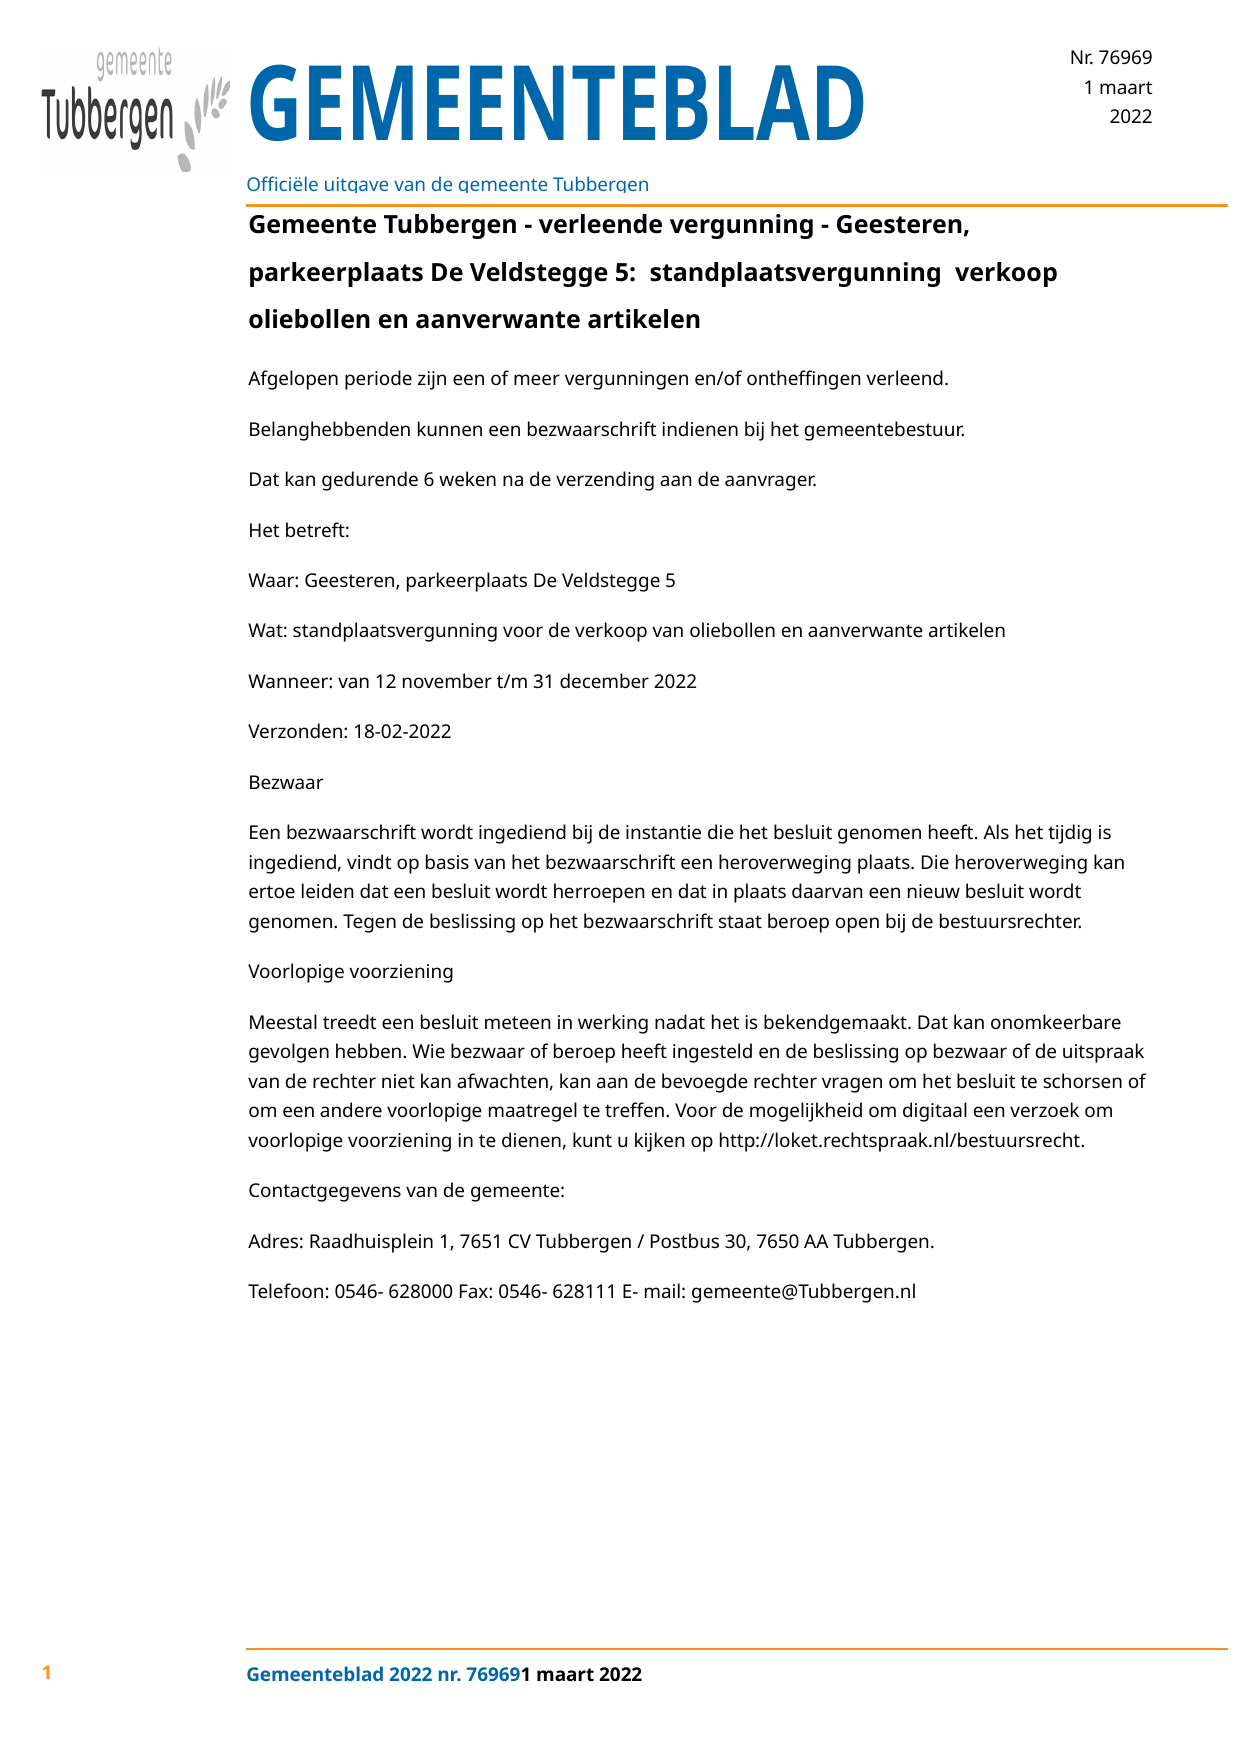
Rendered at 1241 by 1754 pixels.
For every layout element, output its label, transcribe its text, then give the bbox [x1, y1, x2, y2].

text Een bezwaarschrift wordt ingediend bij de instantie die het besluit genomen heeft. Als het tijdig is ingediend, vindt op basis van het bezwaarschrift een heroverweging plaats. Die heroverweging kan ertoe leiden dat een besluit wordt herroepen en dat in plaats daarvan een nieuw besluit wordt genomen. Tegen de beslissing op het bezwaarschrift staat beroep open bij de bestuursrechter. [248, 819, 1152, 934]
text Wat: standplaatsvergunning voor de verkoop van oliebollen en aanverwante artikelen [248, 618, 1152, 643]
text Afgelopen periode zijn een of meer vergunningen en/of ontheffingen verleend. [248, 366, 1152, 391]
text Bezwaar [248, 769, 1152, 794]
text Het betreft: [248, 517, 1152, 542]
text Gemeente Tubbergen - verleende vergunning - Geesteren, parkeerplaats De Veldstegge 5: standplaatsvergunning verkoop oliebollen en aanverwante artikelen [248, 207, 1152, 336]
text Belanghebbenden kunnen een bezwaarschrift indienen bij het gemeentebestuur. [248, 416, 1152, 442]
text Waar: Geesteren, parkeerplaats De Veldstegge 5 [248, 567, 1152, 593]
text Verzonden: 18-02-2022 [248, 718, 1152, 744]
text Voorlopige voorziening [248, 958, 1152, 984]
text Wanneer: van 12 november t/m 31 december 2022 [248, 668, 1152, 694]
text Dat kan gedurende 6 weken na de verzending aan de aanvrager. [248, 466, 1152, 492]
text Contactgegevens van de gemeente: [248, 1178, 1152, 1203]
text Telefoon: 0546- 628000 Fax: 0546- 628111 E- mail: gemeente@Tubbergen.nl [248, 1278, 1152, 1304]
text Adres: Raadhuisplein 1, 7651 CV Tubbergen / Postbus 30, 7650 AA Tubbergen. [248, 1228, 1152, 1254]
picture [41, 47, 231, 172]
text Meestal treedt een besluit meteen in werking nadat het is bekendgemaakt. Dat kan onomkeerbare gevolgen hebben. Wie bezwaar of beroep heeft ingesteld en de beslissing op bezwaar of de uitspraak van de rechter niet kan afwachten, kan aan de bevoegde rechter vragen om het besluit te schorsen of om een andere voorlopige maatregel te treffen. Voor de mogelijkheid om digitaal een verzoek om voorlopige voorziening in te dienen, kunt u kijken op http://loket.rechtspraak.nl/bestuursrecht. [248, 1009, 1152, 1153]
